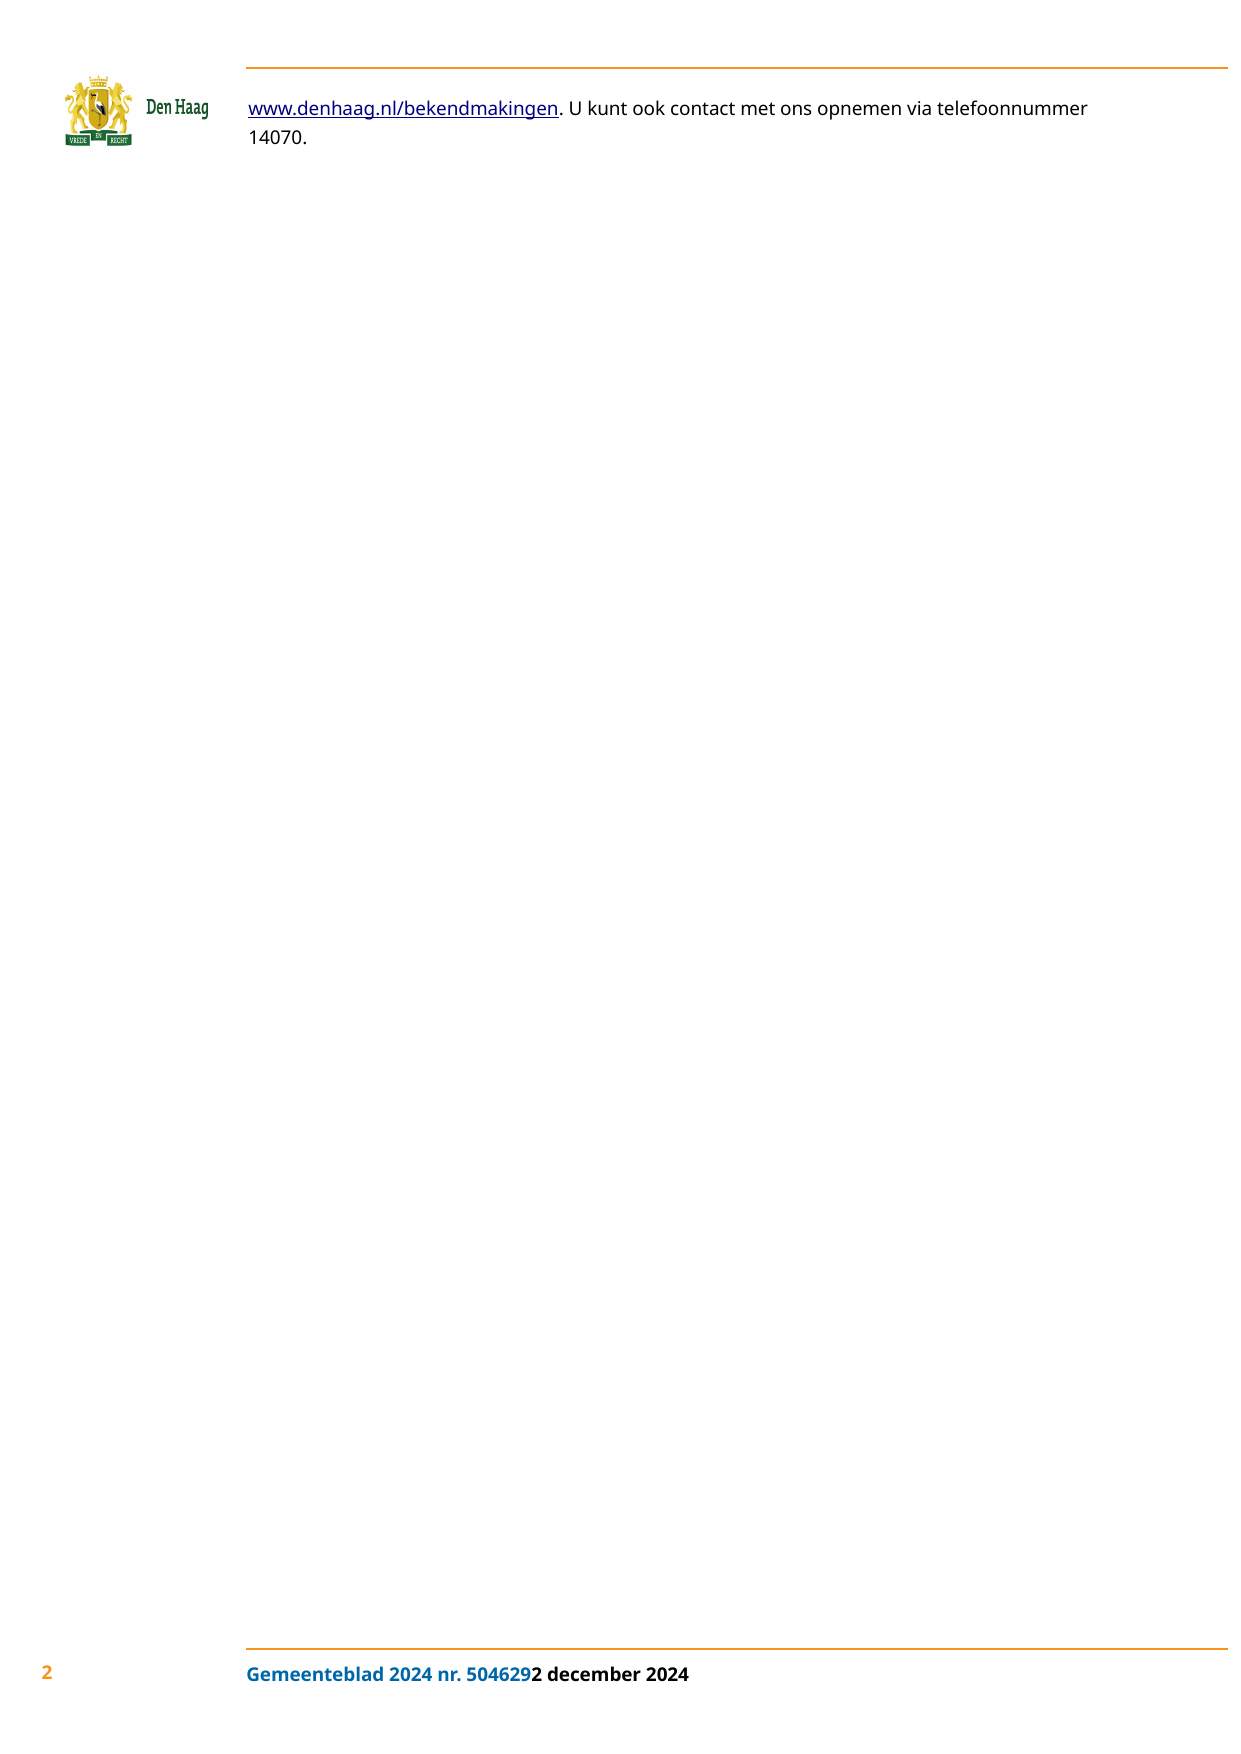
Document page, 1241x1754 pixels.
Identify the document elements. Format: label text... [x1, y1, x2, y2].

text www.denhaag.nl/bekendmakingen. U kunt ook contact met ons opnemen via telefoonnummer 14070. [248, 95, 1152, 150]
picture [41, 47, 231, 172]
